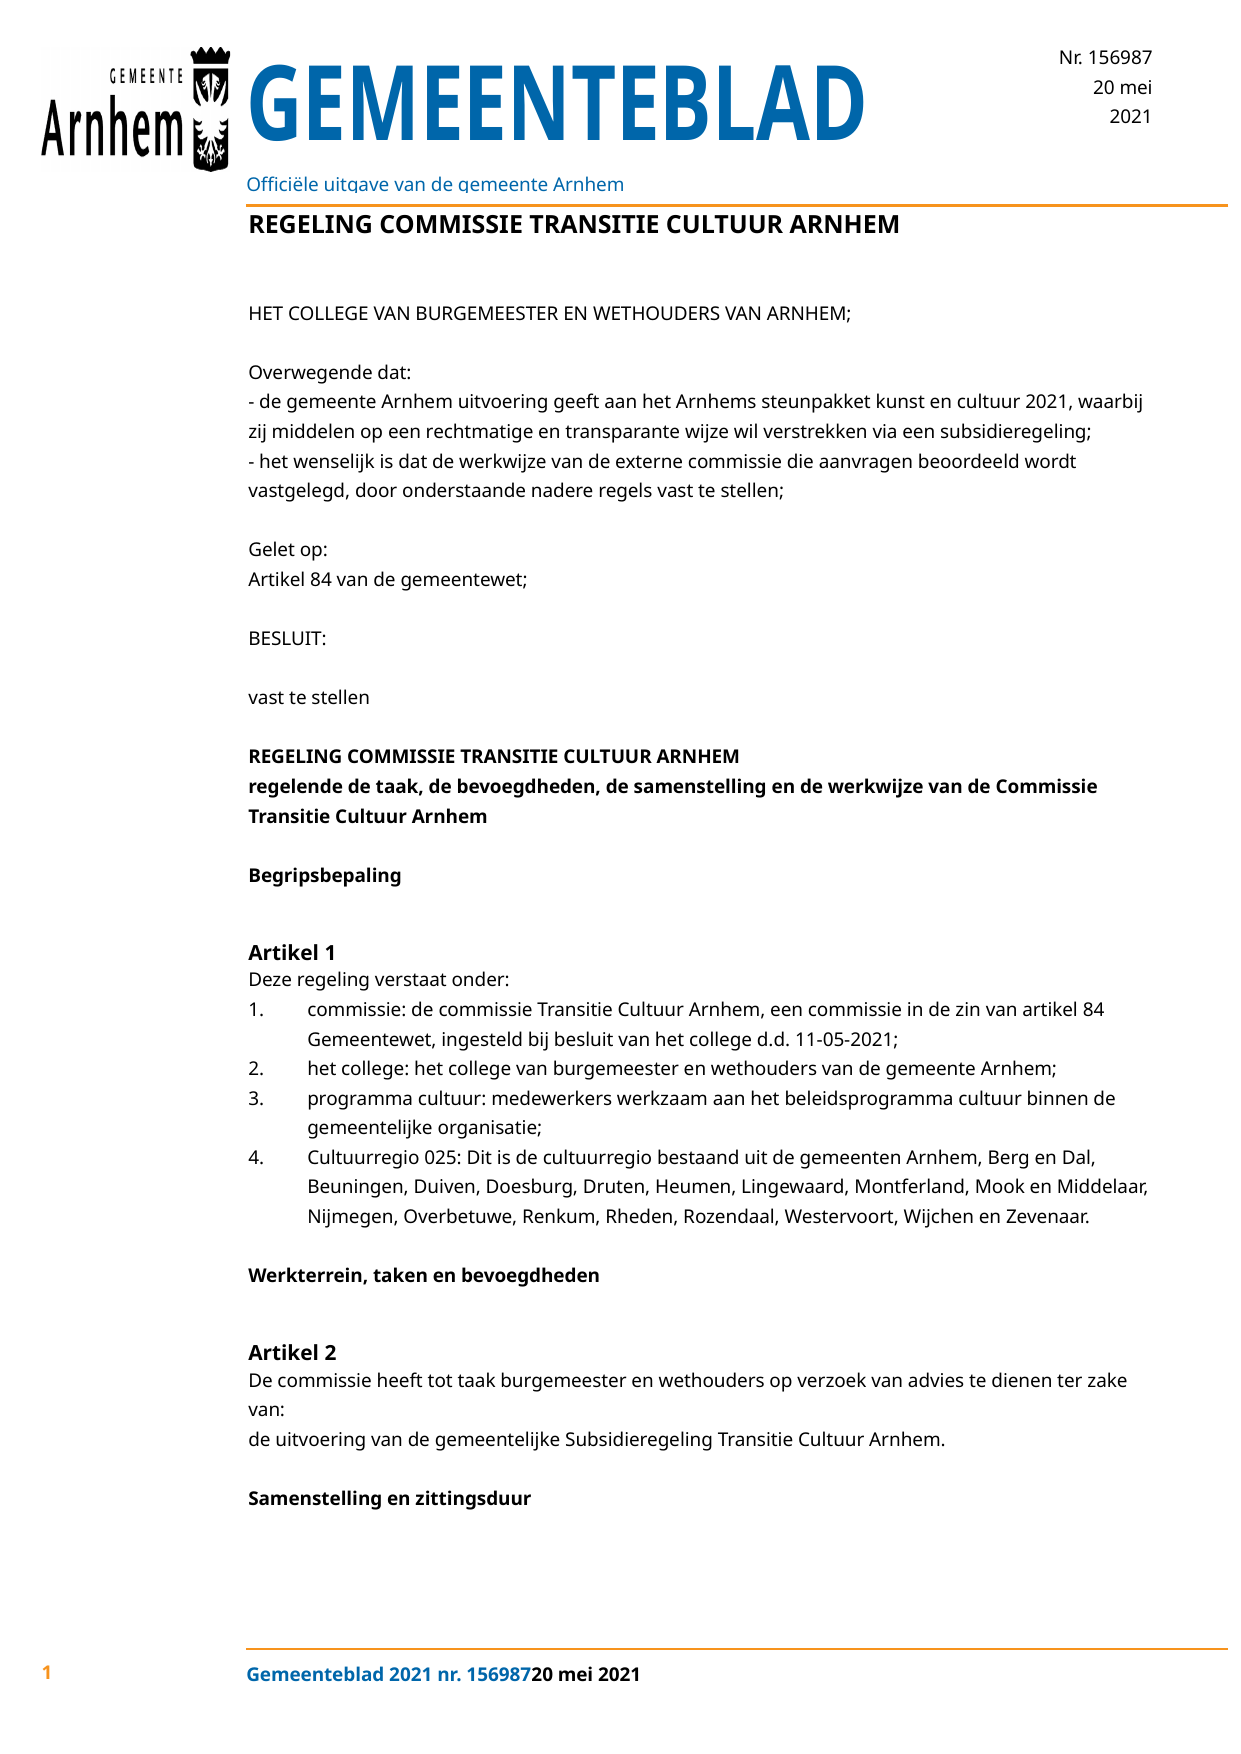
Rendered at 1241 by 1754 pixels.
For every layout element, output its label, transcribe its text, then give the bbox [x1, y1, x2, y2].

text REGELING COMMISSIE TRANSITIE CULTUUR ARNHEM [248, 744, 1152, 769]
text Artikel 2 [248, 1338, 1152, 1367]
text Samenstelling en zittingsduur [248, 1485, 1152, 1511]
list programma cultuur: medewerkers werkzaam aan het beleidsprogramma cultuur binnen de gemeentelijke organisatie; [248, 1085, 1152, 1140]
text Begripsbepaling [248, 862, 1152, 888]
text Deze regeling verstaat onder: [248, 967, 1152, 992]
text regelende de taak, de bevoegdheden, de samenstelling en de werkwijze van de Commissie Transitie Cultuur Arnhem [248, 773, 1152, 828]
text de uitvoering van de gemeentelijke Subsidieregeling Transitie Cultuur Arnhem. [248, 1426, 1152, 1452]
list commissie: de commissie Transitie Cultuur Arnhem, een commissie in de zin van artikel 84 Gemeentewet, ingesteld bij besluit van het college d.d. 11-05-2021; [248, 996, 1152, 1051]
text Werkterrein, taken en bevoegdheden [248, 1262, 1152, 1288]
text REGELING COMMISSIE TRANSITIE CULTUUR ARNHEM [248, 207, 1152, 241]
text HET COLLEGE VAN BURGEMEESTER EN WETHOUDERS VAN ARNHEM; [248, 300, 1152, 326]
picture [41, 47, 231, 172]
text Artikel 84 van de gemeentewet; [248, 566, 1152, 592]
list Cultuurregio 025: Dit is de cultuurregio bestaand uit de gemeenten Arnhem, Berg en Dal, Beuningen, Duiven, Doesburg, Druten, Heumen, Lingewaard, Montferland, Mook en Middelaar, Nijmegen, Overbetuwe, Renkum, Rheden, Rozendaal, Westervoort, Wijchen en Zevenaar. [248, 1144, 1152, 1229]
text Overwegende dat: [248, 359, 1152, 385]
text vast te stellen [248, 684, 1152, 710]
text Gelet op: [248, 537, 1152, 562]
text BESLUIT: [248, 625, 1152, 651]
text Artikel 1 [248, 938, 1152, 967]
list het college: het college van burgemeester en wethouders van de gemeente Arnhem; [248, 1055, 1152, 1081]
text - de gemeente Arnhem uitvoering geeft aan het Arnhems steunpakket kunst en cultuur 2021, waarbij zij middelen op een rechtmatige en transparante wijze wil verstrekken via een subsidieregeling; [248, 389, 1152, 444]
text - het wenselijk is dat de werkwijze van de externe commissie die aanvragen beoordeeld wordt vastgelegd, door onderstaande nadere regels vast te stellen; [248, 448, 1152, 503]
text De commissie heeft tot taak burgemeester en wethouders op verzoek van advies te dienen ter zake van: [248, 1367, 1152, 1422]
